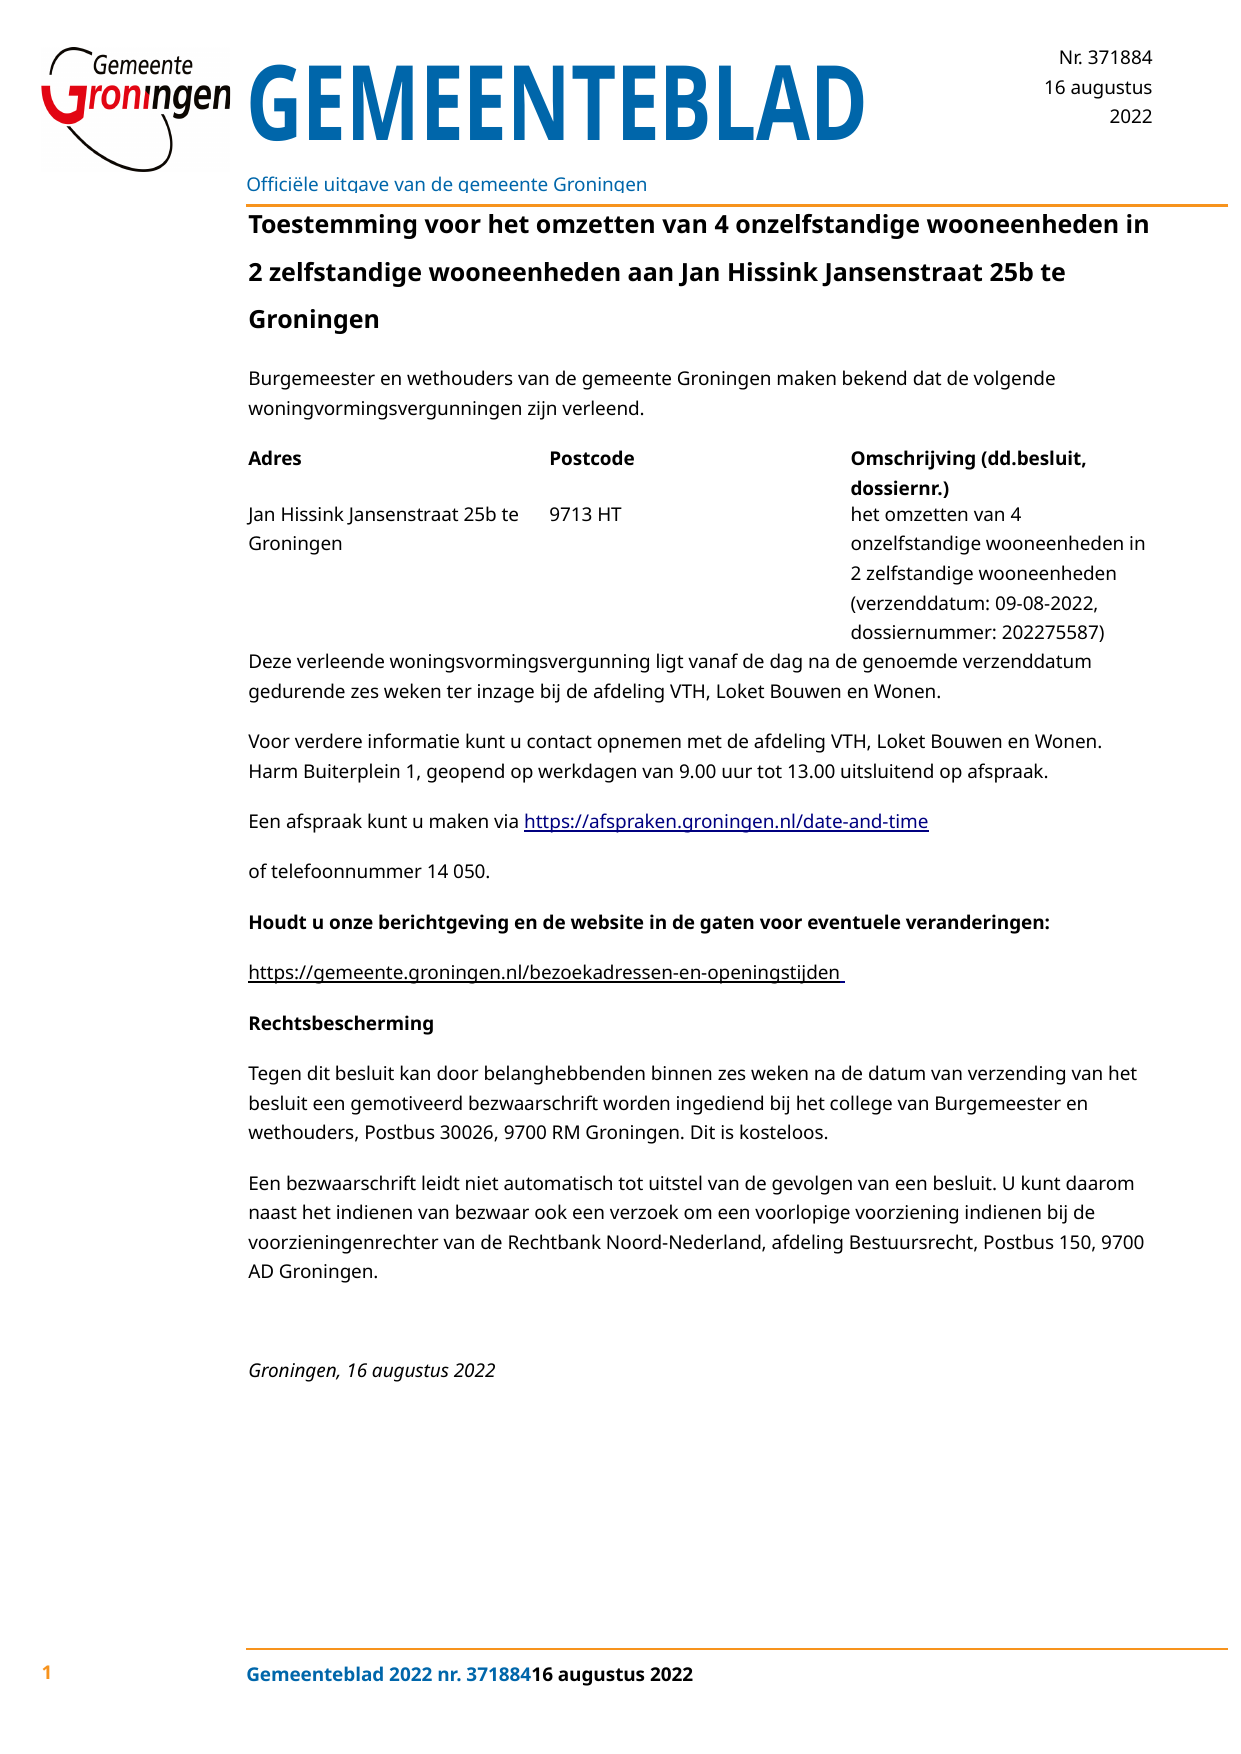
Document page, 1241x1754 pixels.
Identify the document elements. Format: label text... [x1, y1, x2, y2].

table_cell 9713 HT [549, 501, 850, 645]
text Houdt u onze berichtgeving en de website in de gaten voor eventuele veranderingen: [248, 909, 1152, 935]
text Deze verleende woningsvormingsvergunning ligt vanaf de dag na de genoemde verzenddatum gedurende zes weken ter inzage bij de afdeling VTH, Loket Bouwen en Wonen. [248, 648, 1152, 703]
text Tegen dit besluit kan door belanghebbenden binnen zes weken na de datum van verzending van het besluit een gemotiveerd bezwaarschrift worden ingediend bij het college van Burgemeester en wethouders, Postbus 30026, 9700 RM Groningen. Dit is kosteloos. [248, 1060, 1152, 1145]
table_header Omschrijving (dd.besluit, dossiernr.) [850, 446, 1152, 501]
text Burgemeester en wethouders van de gemeente Groningen maken bekend dat de volgende woningvormingsvergunningen zijn verleend. [248, 366, 1152, 421]
table_header Postcode [549, 446, 850, 501]
text Een afspraak kunt u maken via https://afspraken.groningen.nl/date-and-time [248, 808, 1152, 834]
text https://gemeente.groningen.nl/bezoekadressen-en-openingstijden [248, 959, 1152, 985]
table_header Adres [248, 446, 549, 501]
text Voor verdere informatie kunt u contact opnemen met de afdeling VTH, Loket Bouwen en Wonen. Harm Buiterplein 1, geopend op werkdagen van 9.00 uur tot 13.00 uitsluitend op afspraak. [248, 728, 1152, 783]
text Een bezwaarschrift leidt niet automatisch tot uitstel van de gevolgen van een besluit. U kunt daarom naast het indienen van bezwaar ook een verzoek om een voorlopige voorziening indienen bij de voorzieningenrechter van de Rechtbank Noord-Nederland, afdeling Bestuursrecht, Postbus 150, 9700 AD Groningen. [248, 1170, 1152, 1284]
picture [41, 47, 231, 172]
text Rechtsbescherming [248, 1010, 1152, 1036]
table_cell Jan Hissink Jansenstraat 25b te Groningen [248, 501, 549, 645]
text Groningen, 16 augustus 2022 [248, 1357, 1152, 1383]
text of telefoonnummer 14 050. [248, 859, 1152, 884]
text Toestemming voor het omzetten van 4 onzelfstandige wooneenheden in 2 zelfstandige wooneenheden aan Jan Hissink Jansenstraat 25b te Groningen [248, 207, 1152, 336]
table_cell het omzetten van 4 onzelfstandige wooneenheden in 2 zelfstandige wooneenheden (verzenddatum: 09-08-2022, dossiernummer: 202275587) [850, 501, 1152, 645]
